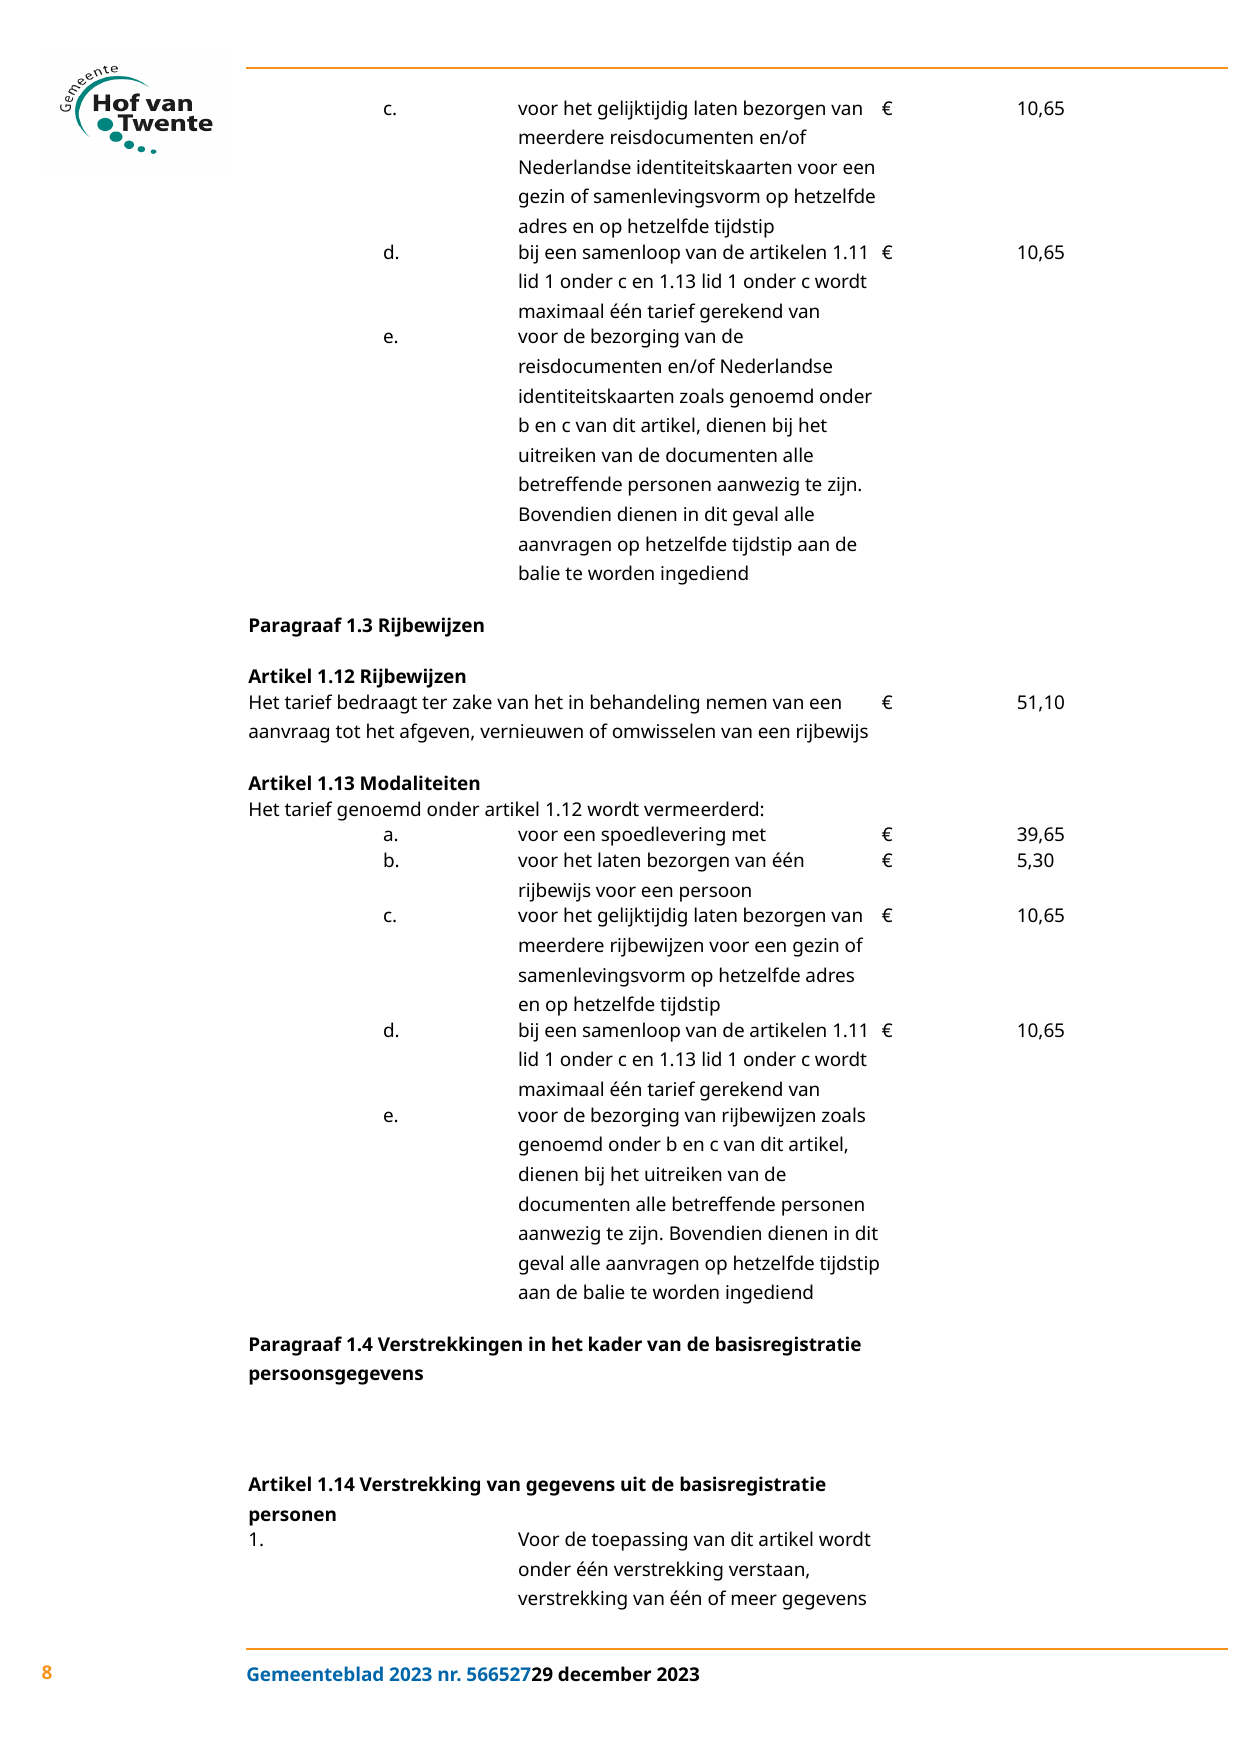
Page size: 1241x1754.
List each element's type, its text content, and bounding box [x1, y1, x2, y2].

table_cell Het tarief bedraagt ter zake van het in behandeling nemen van een aanvraag tot het afgeven, vernieuwen of omwisselen van een rijbewijs [248, 689, 882, 744]
table_cell [882, 612, 1017, 638]
table_cell [383, 1386, 518, 1412]
table_cell [248, 586, 383, 612]
table_cell € [882, 822, 1017, 847]
table_cell [1017, 638, 1152, 663]
table_cell [518, 744, 882, 770]
table_cell [383, 1526, 518, 1611]
table_cell voor een spoedlevering met [518, 822, 882, 847]
table_cell 5,30 [1017, 847, 1152, 903]
table_cell 51,10 [1017, 689, 1152, 744]
table_cell 10,65 [1017, 1017, 1152, 1102]
table_cell [248, 324, 383, 586]
table_cell voor het gelijktijdig laten bezorgen van meerdere reisdocumenten en/of Nederlandse identiteitskaarten voor een gezin of samenlevingsvorm op hetzelfde adres en op hetzelfde tijdstip [518, 95, 882, 239]
table_cell [1017, 1102, 1152, 1305]
table_cell 10,65 [1017, 239, 1152, 324]
table_cell 10,65 [1017, 903, 1152, 1017]
table_cell [248, 1305, 383, 1331]
table_cell [882, 744, 1017, 770]
table_cell Artikel 1.13 Modaliteiten [248, 770, 882, 796]
table_cell [248, 744, 383, 770]
table_cell [248, 1017, 383, 1102]
table_cell [518, 586, 882, 612]
table_cell e. [383, 324, 518, 586]
table_cell [248, 1386, 383, 1412]
table_cell [248, 903, 383, 1017]
table_cell voor de bezorging van de reisdocumenten en/of Nederlandse identiteitskaarten zoals genoemd onder b en c van dit artikel, dienen bij het uitreiken van de documenten alle betreffende personen aanwezig te zijn. Bovendien dienen in dit geval alle aanvragen op hetzelfde tijdstip aan de balie te worden ingediend [518, 324, 882, 586]
table_cell [383, 744, 518, 770]
table_cell [882, 1412, 1017, 1526]
table_cell b. [383, 847, 518, 903]
table_cell Paragraaf 1.4 Verstrekkingen in het kader van de basisregistratie persoonsgegevens [248, 1331, 882, 1386]
table_cell [882, 638, 1017, 663]
table_cell € [882, 239, 1017, 324]
table_cell 1. [248, 1526, 383, 1611]
table_cell [383, 586, 518, 612]
table_cell Artikel 1.14 Verstrekking van gegevens uit de basisregistratie personen [248, 1412, 882, 1526]
table_cell [248, 822, 383, 847]
table_cell d. [383, 1017, 518, 1102]
table_cell [1017, 663, 1152, 689]
table_cell bij een samenloop van de artikelen 1.11 lid 1 onder c en 1.13 lid 1 onder c wordt maximaal één tarief gerekend van [518, 1017, 882, 1102]
table_cell € [882, 95, 1017, 239]
table_cell 39,65 [1017, 822, 1152, 847]
table_cell 10,65 [1017, 95, 1152, 239]
table_cell voor het laten bezorgen van één rijbewijs voor een persoon [518, 847, 882, 903]
table_cell [1017, 612, 1152, 638]
table_cell [882, 770, 1017, 796]
table_cell € [882, 689, 1017, 744]
table_cell [1017, 744, 1152, 770]
picture [41, 47, 231, 172]
table_cell [518, 1305, 882, 1331]
table_cell [248, 1102, 383, 1305]
table_cell [1017, 1412, 1152, 1526]
table_cell c. [383, 903, 518, 1017]
table_cell [248, 95, 383, 239]
table_cell [1017, 1386, 1152, 1412]
table_cell [248, 638, 383, 663]
table_cell [882, 586, 1017, 612]
table_cell € [882, 847, 1017, 903]
table_cell c. [383, 95, 518, 239]
table_cell d. [383, 239, 518, 324]
table_cell [248, 847, 383, 903]
table_cell e. [383, 1102, 518, 1305]
table_cell [882, 1331, 1017, 1386]
table_cell [882, 796, 1017, 822]
table_cell [1017, 324, 1152, 586]
table_cell [1017, 770, 1152, 796]
table_cell [1017, 796, 1152, 822]
table_cell voor het gelijktijdig laten bezorgen van meerdere rijbewijzen voor een gezin of samenlevingsvorm op hetzelfde adres en op hetzelfde tijdstip [518, 903, 882, 1017]
table_cell [1017, 586, 1152, 612]
table_cell € [882, 903, 1017, 1017]
table_cell [248, 239, 383, 324]
table_cell Voor de toepassing van dit artikel wordt onder één verstrekking verstaan, verstrekking van één of meer gegevens [518, 1526, 882, 1611]
table_cell Paragraaf 1.3 Rijbewijzen [248, 612, 882, 638]
table_cell [1017, 1331, 1152, 1386]
table_cell [882, 1305, 1017, 1331]
table_cell [882, 1102, 1017, 1305]
table_cell [882, 1386, 1017, 1412]
table_cell bij een samenloop van de artikelen 1.11 lid 1 onder c en 1.13 lid 1 onder c wordt maximaal één tarief gerekend van [518, 239, 882, 324]
table_cell [1017, 1526, 1152, 1611]
table_cell [518, 1386, 882, 1412]
table_cell [1017, 1305, 1152, 1331]
table_cell Het tarief genoemd onder artikel 1.12 wordt vermeerderd: [248, 796, 882, 822]
table_cell [882, 324, 1017, 586]
table_cell voor de bezorging van rijbewijzen zoals genoemd onder b en c van dit artikel, dienen bij het uitreiken van de documenten alle betreffende personen aanwezig te zijn. Bovendien dienen in dit geval alle aanvragen op hetzelfde tijdstip aan de balie te worden ingediend [518, 1102, 882, 1305]
table_cell [518, 638, 882, 663]
table_cell [383, 1305, 518, 1331]
table_cell a. [383, 822, 518, 847]
table_cell Artikel 1.12 Rijbewijzen [248, 663, 882, 689]
table_cell [882, 1526, 1017, 1611]
table_cell [383, 638, 518, 663]
table_cell € [882, 1017, 1017, 1102]
table_cell [882, 663, 1017, 689]
